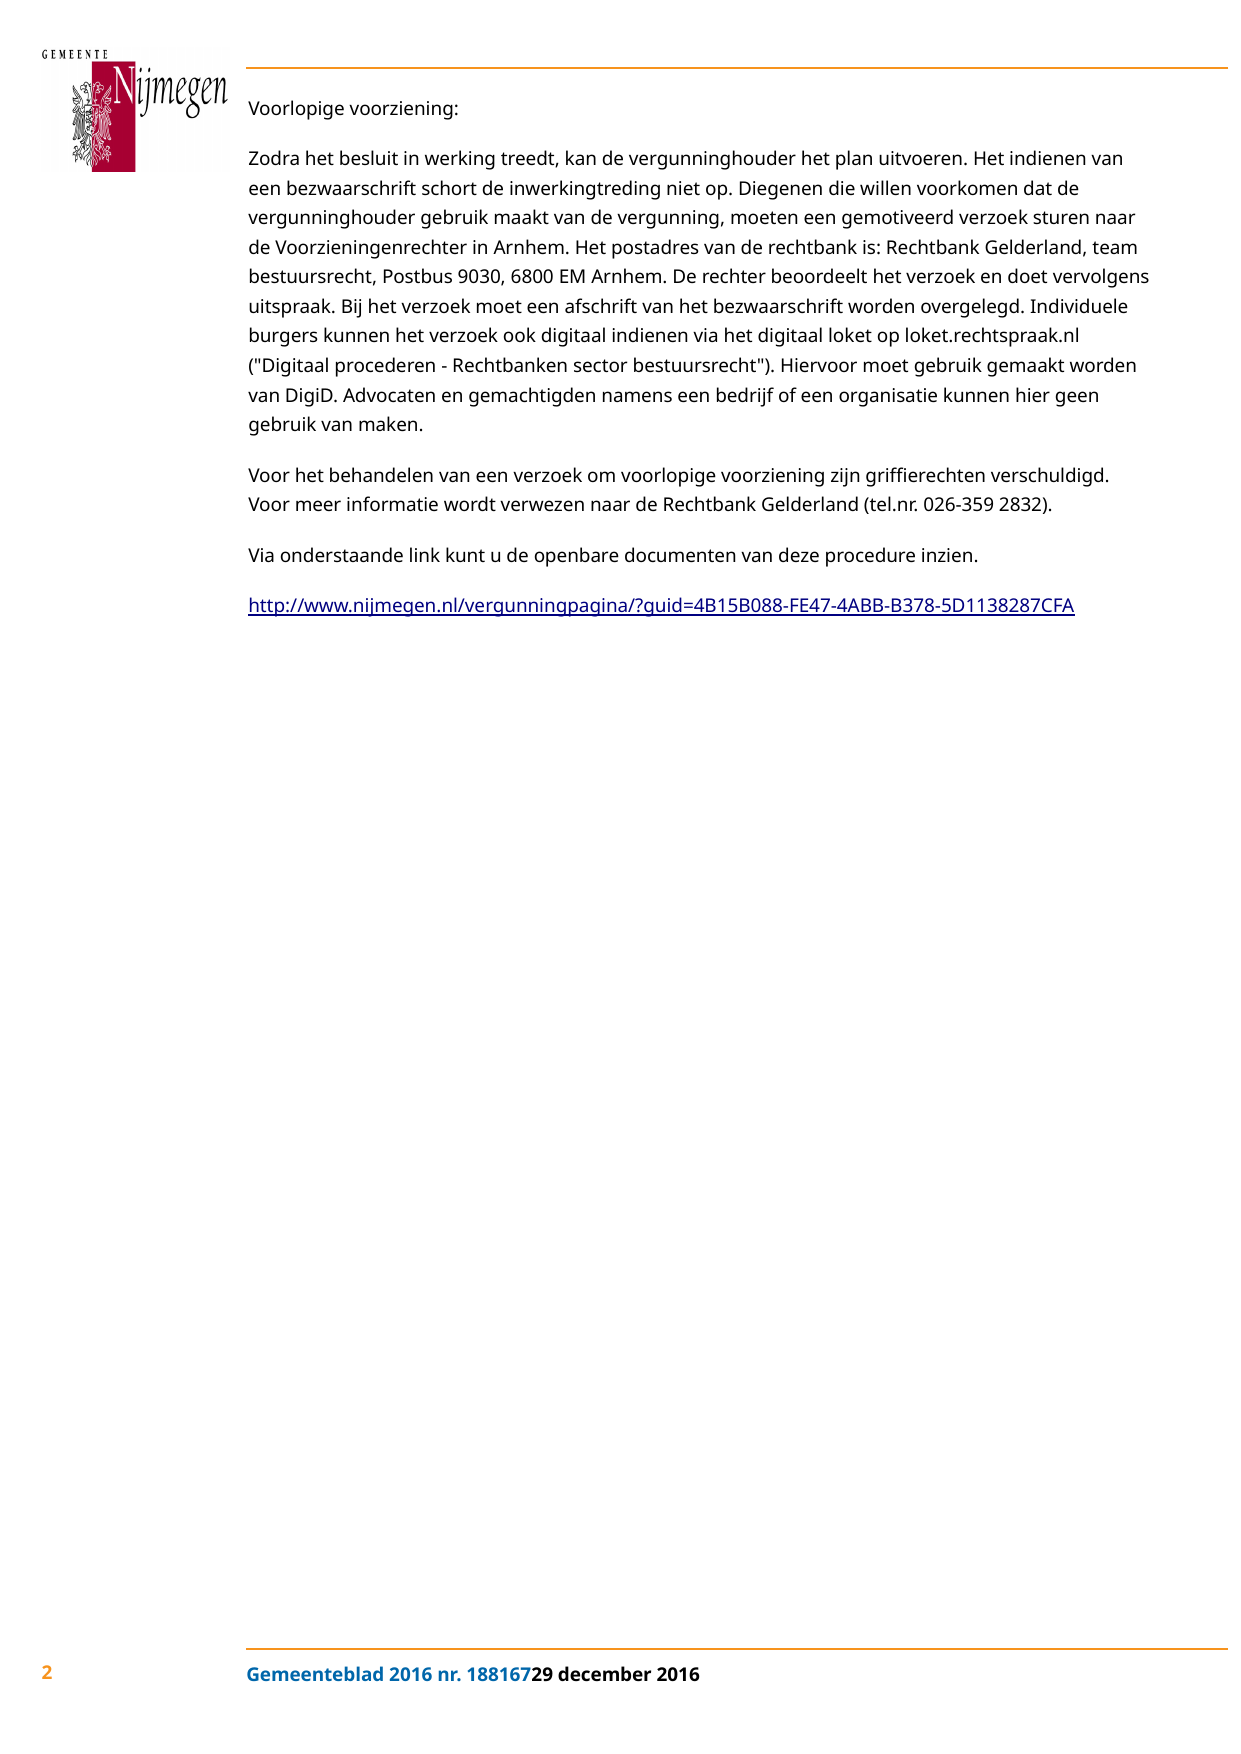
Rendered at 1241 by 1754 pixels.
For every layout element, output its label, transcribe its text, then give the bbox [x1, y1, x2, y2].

text Via onderstaande link kunt u de openbare documenten van deze procedure inzien. [248, 542, 1152, 568]
text Zodra het besluit in werking treedt, kan de vergunninghouder het plan uitvoeren. Het indienen van een bezwaarschrift schort de inwerkingtreding niet op. Diegenen die willen voorkomen dat de vergunninghouder gebruik maakt van de vergunning, moeten een gemotiveerd verzoek sturen naar de Voorzieningenrechter in Arnhem. Het postadres van de rechtbank is: Rechtbank Gelderland, team bestuursrecht, Postbus 9030, 6800 EM Arnhem. De rechter beoordeelt het verzoek en doet vervolgens uitspraak. Bij het verzoek moet een afschrift van het bezwaarschrift worden overgelegd. Individuele burgers kunnen het verzoek ook digitaal indienen via het digitaal loket op loket.rechtspraak.nl ("Digitaal procederen - Rechtbanken sector bestuursrecht"). Hiervoor moet gebruik gemaakt worden van DigiD. Advocaten en gemachtigden namens een bedrijf of een organisatie kunnen hier geen gebruik van maken. [248, 145, 1152, 437]
text Voor het behandelen van een verzoek om voorlopige voorziening zijn griffierechten verschuldigd. Voor meer informatie wordt verwezen naar de Rechtbank Gelderland (tel.nr. 026-359 2832). [248, 462, 1152, 517]
text http://www.nijmegen.nl/vergunningpagina/?guid=4B15B088-FE47-4ABB-B378-5D1138287CFA [248, 592, 1152, 618]
text Voorlopige voorziening: [248, 95, 1152, 121]
picture [41, 47, 231, 172]
